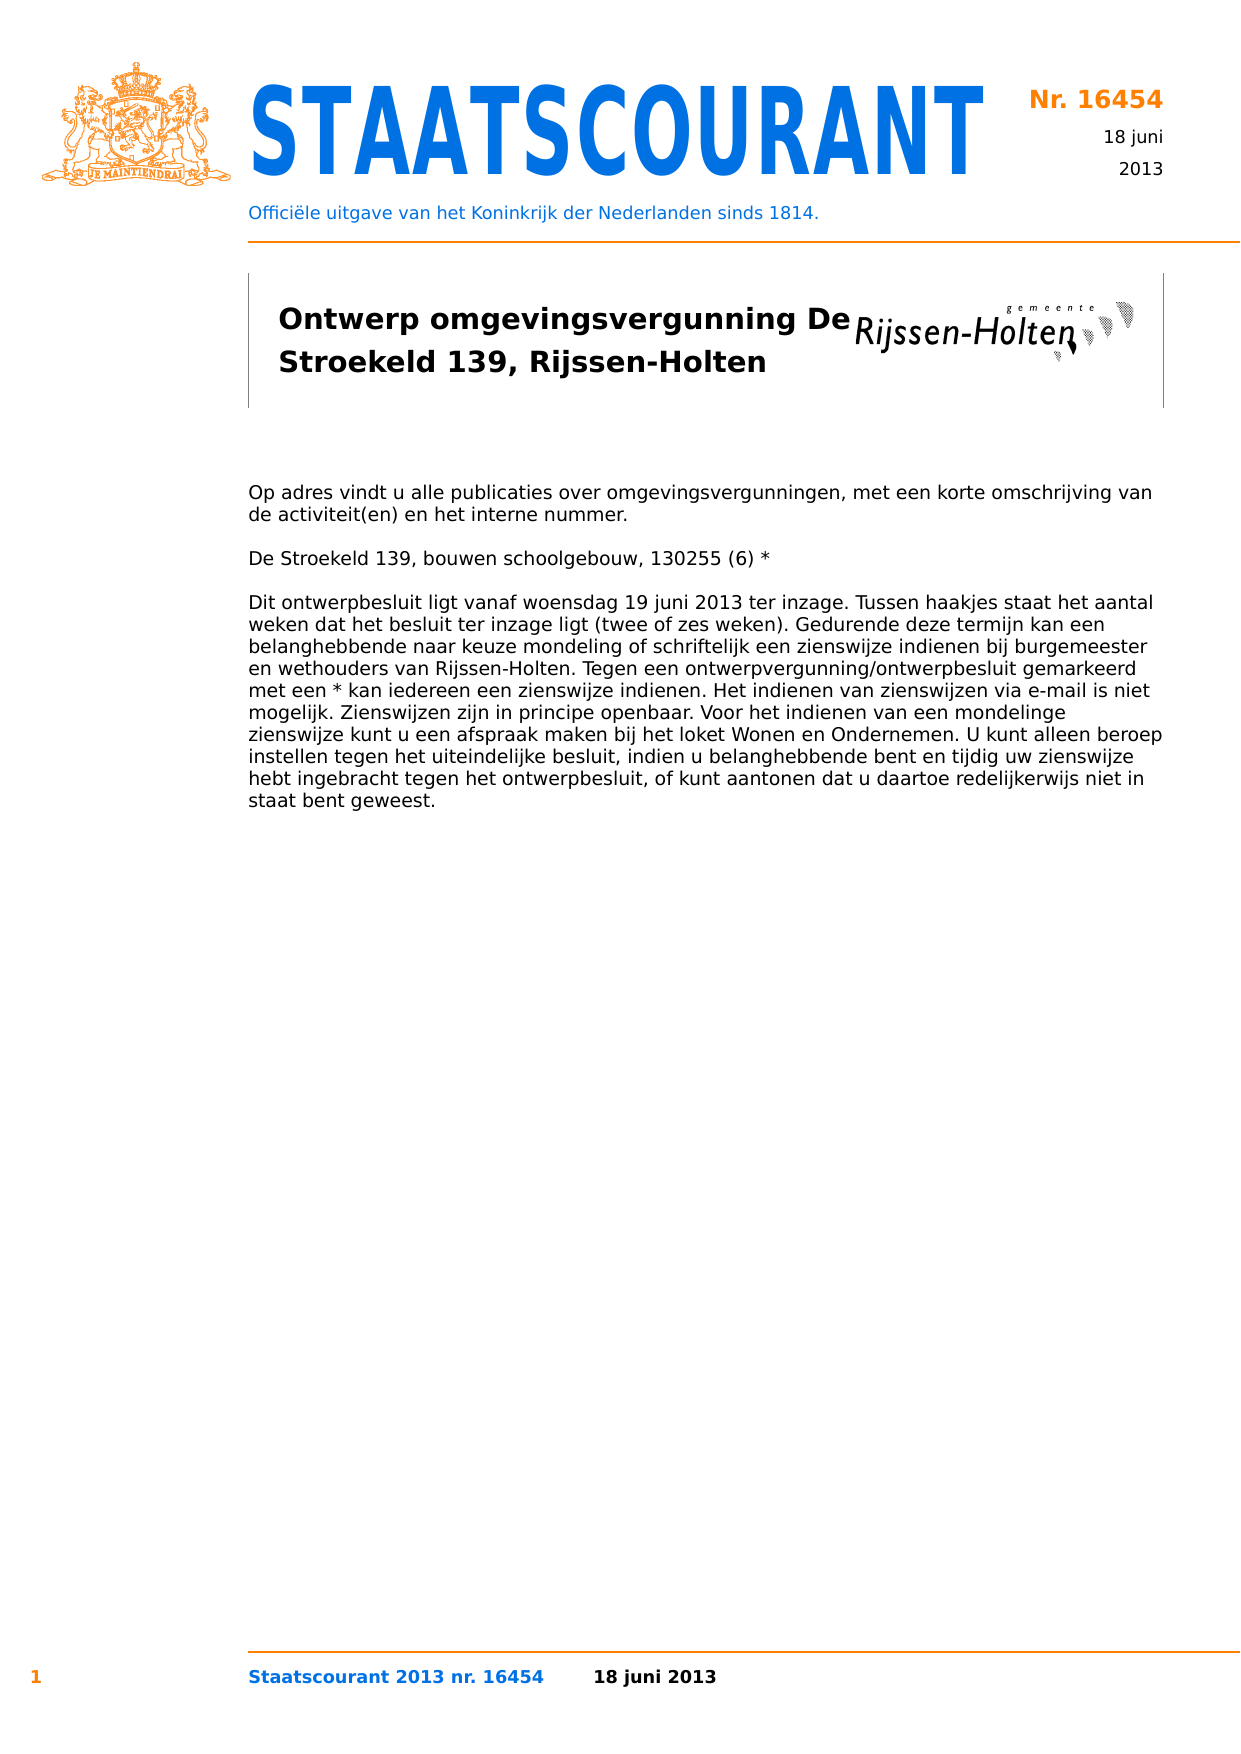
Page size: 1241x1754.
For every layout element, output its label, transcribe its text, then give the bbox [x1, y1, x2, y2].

table_cell 2013 [998, 153, 1240, 203]
picture [855, 302, 1134, 362]
table_cell Officiële uitgave van het Koninkrijk der Nederlanden sinds 1814. [248, 203, 1240, 241]
table_header [25, 62, 248, 241]
picture [41, 62, 231, 186]
table_header STAATSCOURANT [248, 62, 998, 203]
table_cell 18 juni [998, 121, 1240, 153]
subtitle Ontwerp omgevingsvergunning De Stroekeld 139, Rijssen-Holten [249, 273, 1163, 408]
text De Stroekeld 139, bouwen schoolgebouw, 130255 (6) * [248, 548, 1163, 570]
table_header Nr. 16454 [998, 62, 1240, 121]
text Op adres vindt u alle publicaties over omgevingsvergunningen, met een korte omschrijving van de activiteit(en) en het interne nummer. [248, 482, 1163, 526]
text Dit ontwerpbesluit ligt vanaf woensdag 19 juni 2013 ter inzage. Tussen haakjes staat het aantal weken dat het besluit ter inzage ligt (twee of zes weken). Gedurende deze termijn kan een belanghebbende naar keuze mondeling of schriftelijk een zienswijze indienen bij burgemeester en wethouders van Rijssen-Holten. Tegen een ontwerpvergunning/ontwerpbesluit gemarkeerd met een * kan iedereen een zienswijze indienen. Het indienen van zienswijzen via e-mail is niet mogelijk. Zienswijzen zijn in principe openbaar. Voor het indienen van een mondelinge zienswijze kunt u een afspraak maken bij het loket Wonen en Ondernemen. U kunt alleen beroep instellen tegen het uiteindelijke besluit, indien u belanghebbende bent en tijdig uw zienswijze hebt ingebracht tegen het ontwerpbesluit, of kunt aantonen dat u daartoe redelijkerwijs niet in staat bent geweest. [248, 592, 1163, 812]
